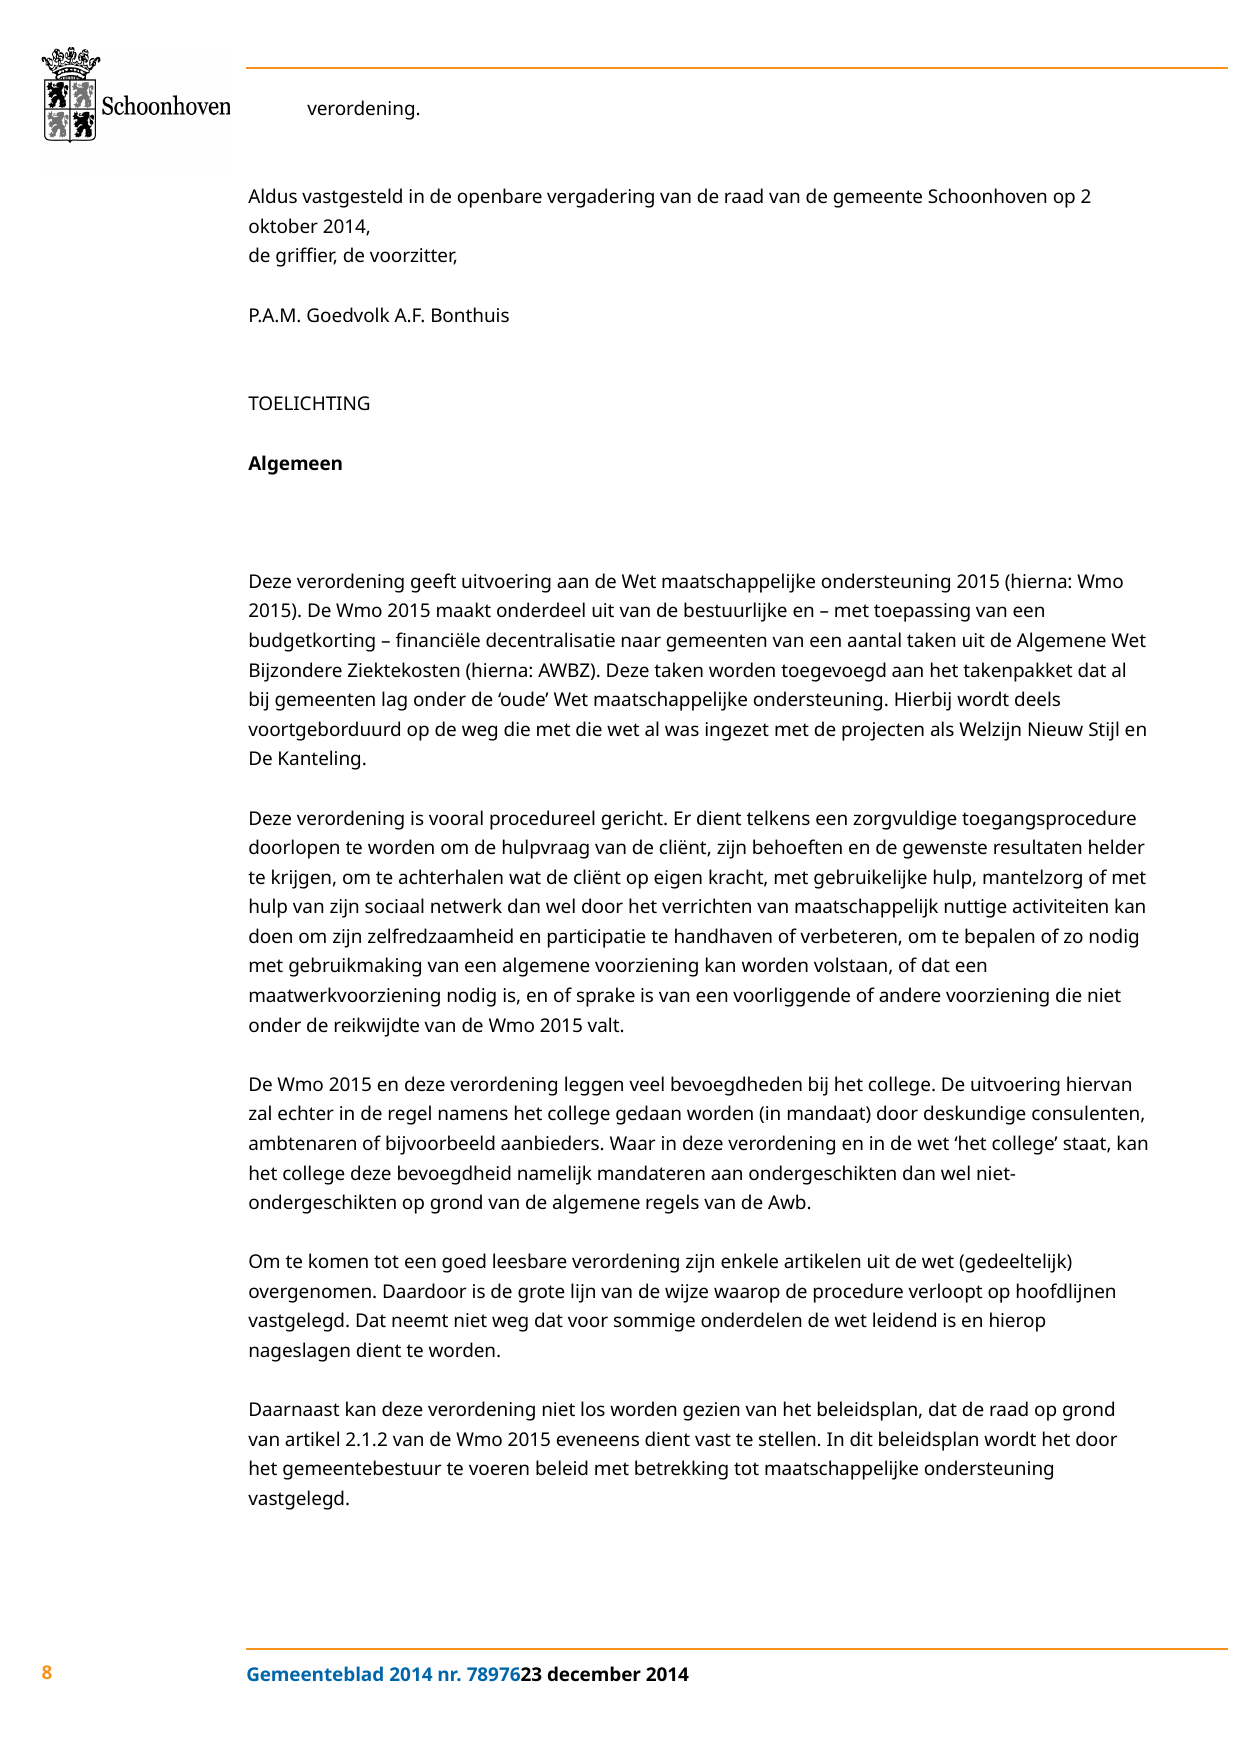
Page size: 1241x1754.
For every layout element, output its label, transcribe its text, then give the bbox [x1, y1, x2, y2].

text Algemeen [248, 450, 1152, 476]
picture [41, 47, 231, 172]
text De Wmo 2015 en deze verordening leggen veel bevoegdheden bij het college. De uitvoering hiervan zal echter in de regel namens het college gedaan worden (in mandaat) door deskundige consulenten, ambtenaren of bijvoorbeeld aanbieders. Waar in deze verordening en in de wet ‘het college’ staat, kan het college deze bevoegdheid namelijk mandateren aan ondergeschikten dan wel niet-ondergeschikten op grond van de algemene regels van de Awb. [248, 1071, 1152, 1215]
text Deze verordening is vooral procedureel gericht. Er dient telkens een zorgvuldige toegangsprocedure doorlopen te worden om de hulpvraag van de cliënt, zijn behoeften en de gewenste resultaten helder te krijgen, om te achterhalen wat de cliënt op eigen kracht, met gebruikelijke hulp, mantelzorg of met hulp van zijn sociaal netwerk dan wel door het verrichten van maatschappelijk nuttige activiteiten kan doen om zijn zelfredzaamheid en participatie te handhaven of verbeteren, om te bepalen of zo nodig met gebruikmaking van een algemene voorziening kan worden volstaan, of dat een maatwerkvoorziening nodig is, en of sprake is van een voorliggende of andere voorziening die niet onder de reikwijdte van de Wmo 2015 valt. [248, 805, 1152, 1038]
text Aldus vastgesteld in de openbare vergadering van de raad van de gemeente Schoonhoven op 2 oktober 2014, [248, 183, 1152, 239]
text de griffier, de voorzitter, [248, 243, 1152, 268]
text P.A.M. Goedvolk A.F. Bonthuis [248, 302, 1152, 328]
text Deze verordening geeft uitvoering aan de Wet maatschappelijke ondersteuning 2015 (hierna: Wmo 2015). De Wmo 2015 maakt onderdeel uit van de bestuurlijke en – met toepassing van een budgetkorting – financiële decentralisatie naar gemeenten van een aantal taken uit de Algemene Wet Bijzondere Ziektekosten (hierna: AWBZ). Deze taken worden toegevoegd aan het takenpakket dat al bij gemeenten lag onder de ‘oude’ Wet maatschappelijke ondersteuning. Hierbij wordt deels voortgeborduurd op de weg die met die wet al was ingezet met de projecten als Welzijn Nieuw Stijl en De Kanteling. [248, 568, 1152, 771]
text TOELICHTING [248, 391, 1152, 416]
text Om te komen tot een goed leesbare verordening zijn enkele artikelen uit de wet (gedeeltelijk) overgenomen. Daardoor is de grote lijn van de wijze waarop de procedure verloopt op hoofdlijnen vastgelegd. Dat neemt niet weg dat voor sommige onderdelen de wet leidend is en hierop nageslagen dient te worden. [248, 1248, 1152, 1363]
list verordening. [248, 95, 1152, 121]
text Daarnaast kan deze verordening niet los worden gezien van het beleidsplan, dat de raad op grond van artikel 2.1.2 van de Wmo 2015 eveneens dient vast te stellen. In dit beleidsplan wordt het door het gemeentebestuur te voeren beleid met betrekking tot maatschappelijke ondersteuning vastgelegd. [248, 1396, 1152, 1511]
